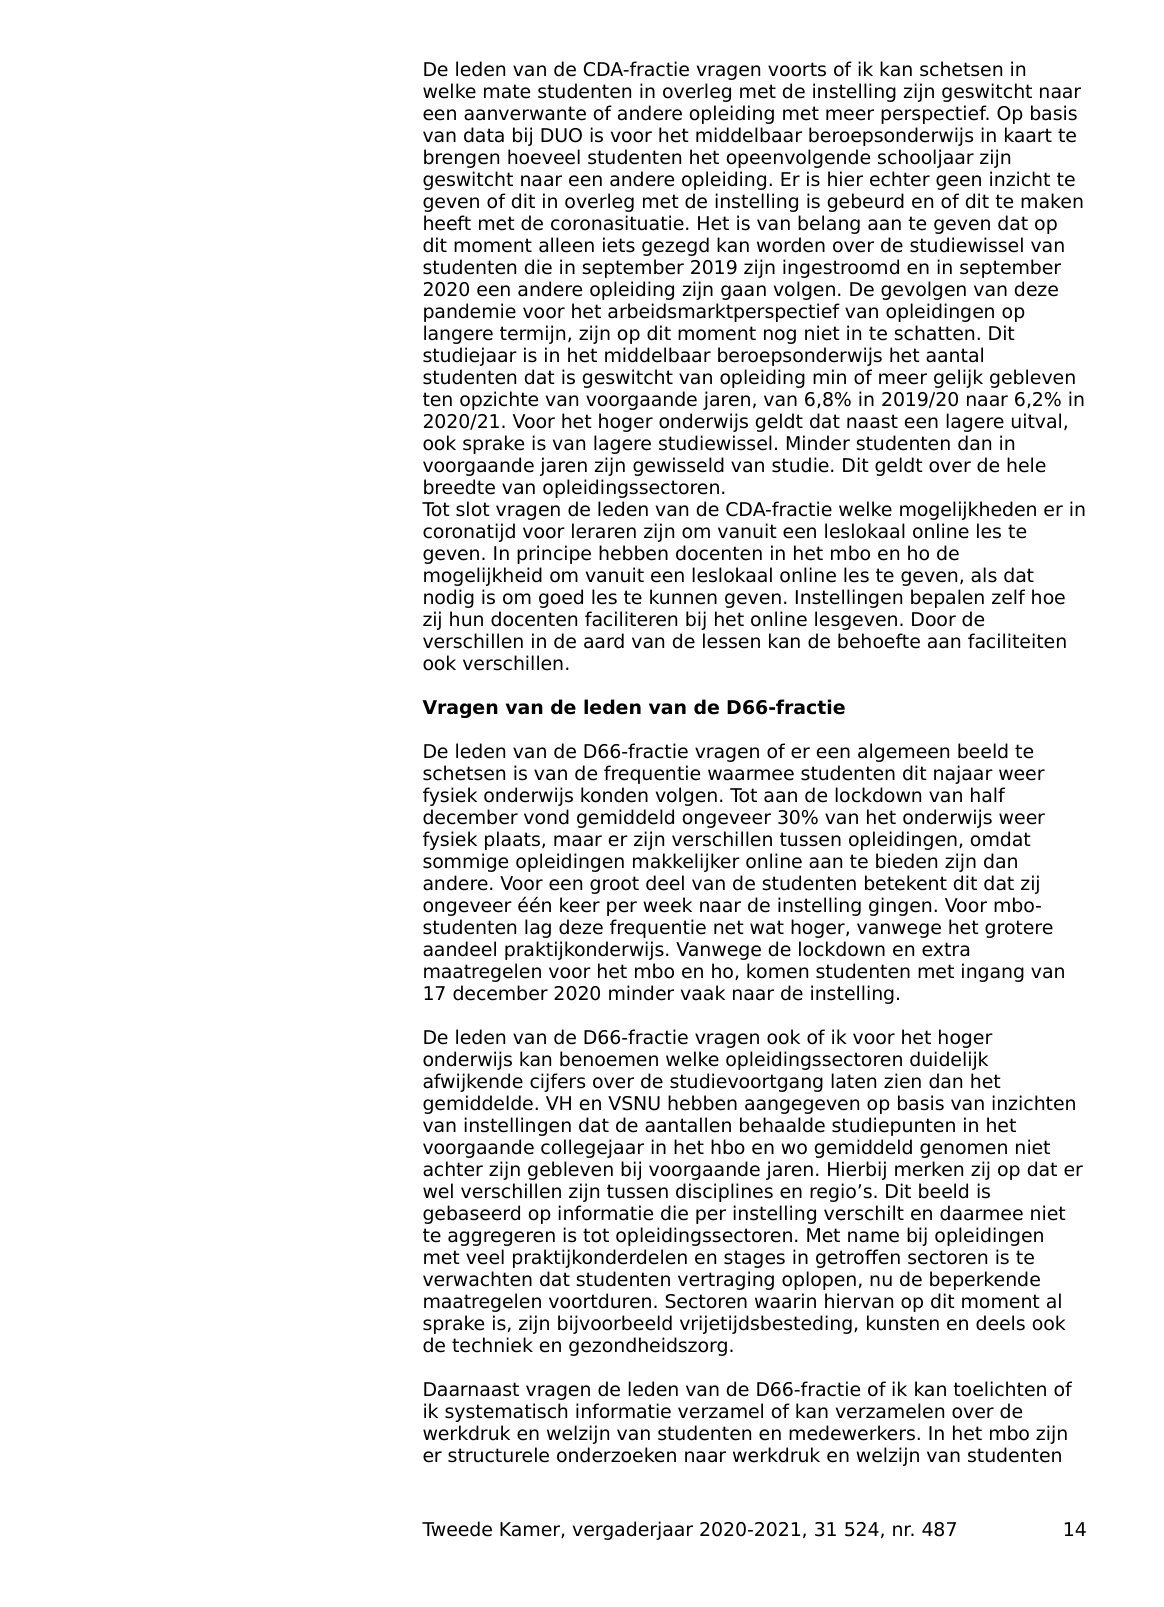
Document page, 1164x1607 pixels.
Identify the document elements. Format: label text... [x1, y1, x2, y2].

text De leden van de CDA-fractie vragen voorts of ik kan schetsen in welke mate studenten in overleg met de instelling zijn geswitcht naar een aanverwante of andere opleiding met meer perspectief. Op basis van data bij DUO is voor het middelbaar beroepsonderwijs in kaart te brengen hoeveel studenten het opeenvolgende schooljaar zijn geswitcht naar een andere opleiding. Er is hier echter geen inzicht te geven of dit in overleg met de instelling is gebeurd en of dit te maken heeft met de coronasituatie. Het is van belang aan te geven dat op dit moment alleen iets gezegd kan worden over de studiewissel van studenten die in september 2019 zijn ingestroomd en in september 2020 een andere opleiding zijn gaan volgen. De gevolgen van deze pandemie voor het arbeidsmarktperspectief van opleidingen op langere termijn, zijn op dit moment nog niet in te schatten. Dit studiejaar is in het middelbaar beroepsonderwijs het aantal studenten dat is geswitcht van opleiding min of meer gelijk gebleven ten opzichte van voorgaande jaren, van 6,8% in 2019/20 naar 6,2% in 2020/21. Voor het hoger onderwijs geldt dat naast een lagere uitval, ook sprake is van lagere studiewissel. Minder studenten dan in voorgaande jaren zijn gewisseld van studie. Dit geldt over de hele breedte van opleidingssectoren. [422, 59, 1087, 499]
subtitle Vragen van de leden van de D66-fractie [422, 697, 1087, 719]
text De leden van de D66-fractie vragen ook of ik voor het hoger onderwijs kan benoemen welke opleidingssectoren duidelijk afwijkende cijfers over de studievoortgang laten zien dan het gemiddelde. VH en VSNU hebben aangegeven op basis van inzichten van instellingen dat de aantallen behaalde studiepunten in het voorgaande collegejaar in het hbo en wo gemiddeld genomen niet achter zijn gebleven bij voorgaande jaren. Hierbij merken zij op dat er wel verschillen zijn tussen disciplines en regio’s. Dit beeld is gebaseerd op informatie die per instelling verschilt en daarmee niet te aggregeren is tot opleidingssectoren. Met name bij opleidingen met veel praktijkonderdelen en stages in getroffen sectoren is te verwachten dat studenten vertraging oplopen, nu de beperkende maatregelen voortduren. Sectoren waarin hiervan op dit moment al sprake is, zijn bijvoorbeeld vrijetijdsbesteding, kunsten en deels ook de techniek en gezondheidszorg. [422, 1027, 1087, 1356]
text Daarnaast vragen de leden van de D66-fractie of ik kan toelichten of ik systematisch informatie verzamel of kan verzamelen over de werkdruk en welzijn van studenten en medewerkers. In het mbo zijn er structurele onderzoeken naar werkdruk en welzijn van studenten [422, 1379, 1087, 1467]
text De leden van de D66-fractie vragen of er een algemeen beeld te schetsen is van de frequentie waarmee studenten dit najaar weer fysiek onderwijs konden volgen. Tot aan de lockdown van half december vond gemiddeld ongeveer 30% van het onderwijs weer fysiek plaats, maar er zijn verschillen tussen opleidingen, omdat sommige opleidingen makkelijker online aan te bieden zijn dan andere. Voor een groot deel van de studenten betekent dit dat zij ongeveer één keer per week naar de instelling gingen. Voor mbo-studenten lag deze frequentie net wat hoger, vanwege het grotere aandeel praktijkonderwijs. Vanwege de lockdown en extra maatregelen voor het mbo en ho, komen studenten met ingang van 17 december 2020 minder vaak naar de instelling. [422, 741, 1087, 1004]
text Tot slot vragen de leden van de CDA-fractie welke mogelijkheden er in coronatijd voor leraren zijn om vanuit een leslokaal online les te geven. In principe hebben docenten in het mbo en ho de mogelijkheid om vanuit een leslokaal online les te geven, als dat nodig is om goed les te kunnen geven. Instellingen bepalen zelf hoe zij hun docenten faciliteren bij het online lesgeven. Door de verschillen in de aard van de lessen kan de behoefte aan faciliteiten ook verschillen. [422, 499, 1087, 674]
